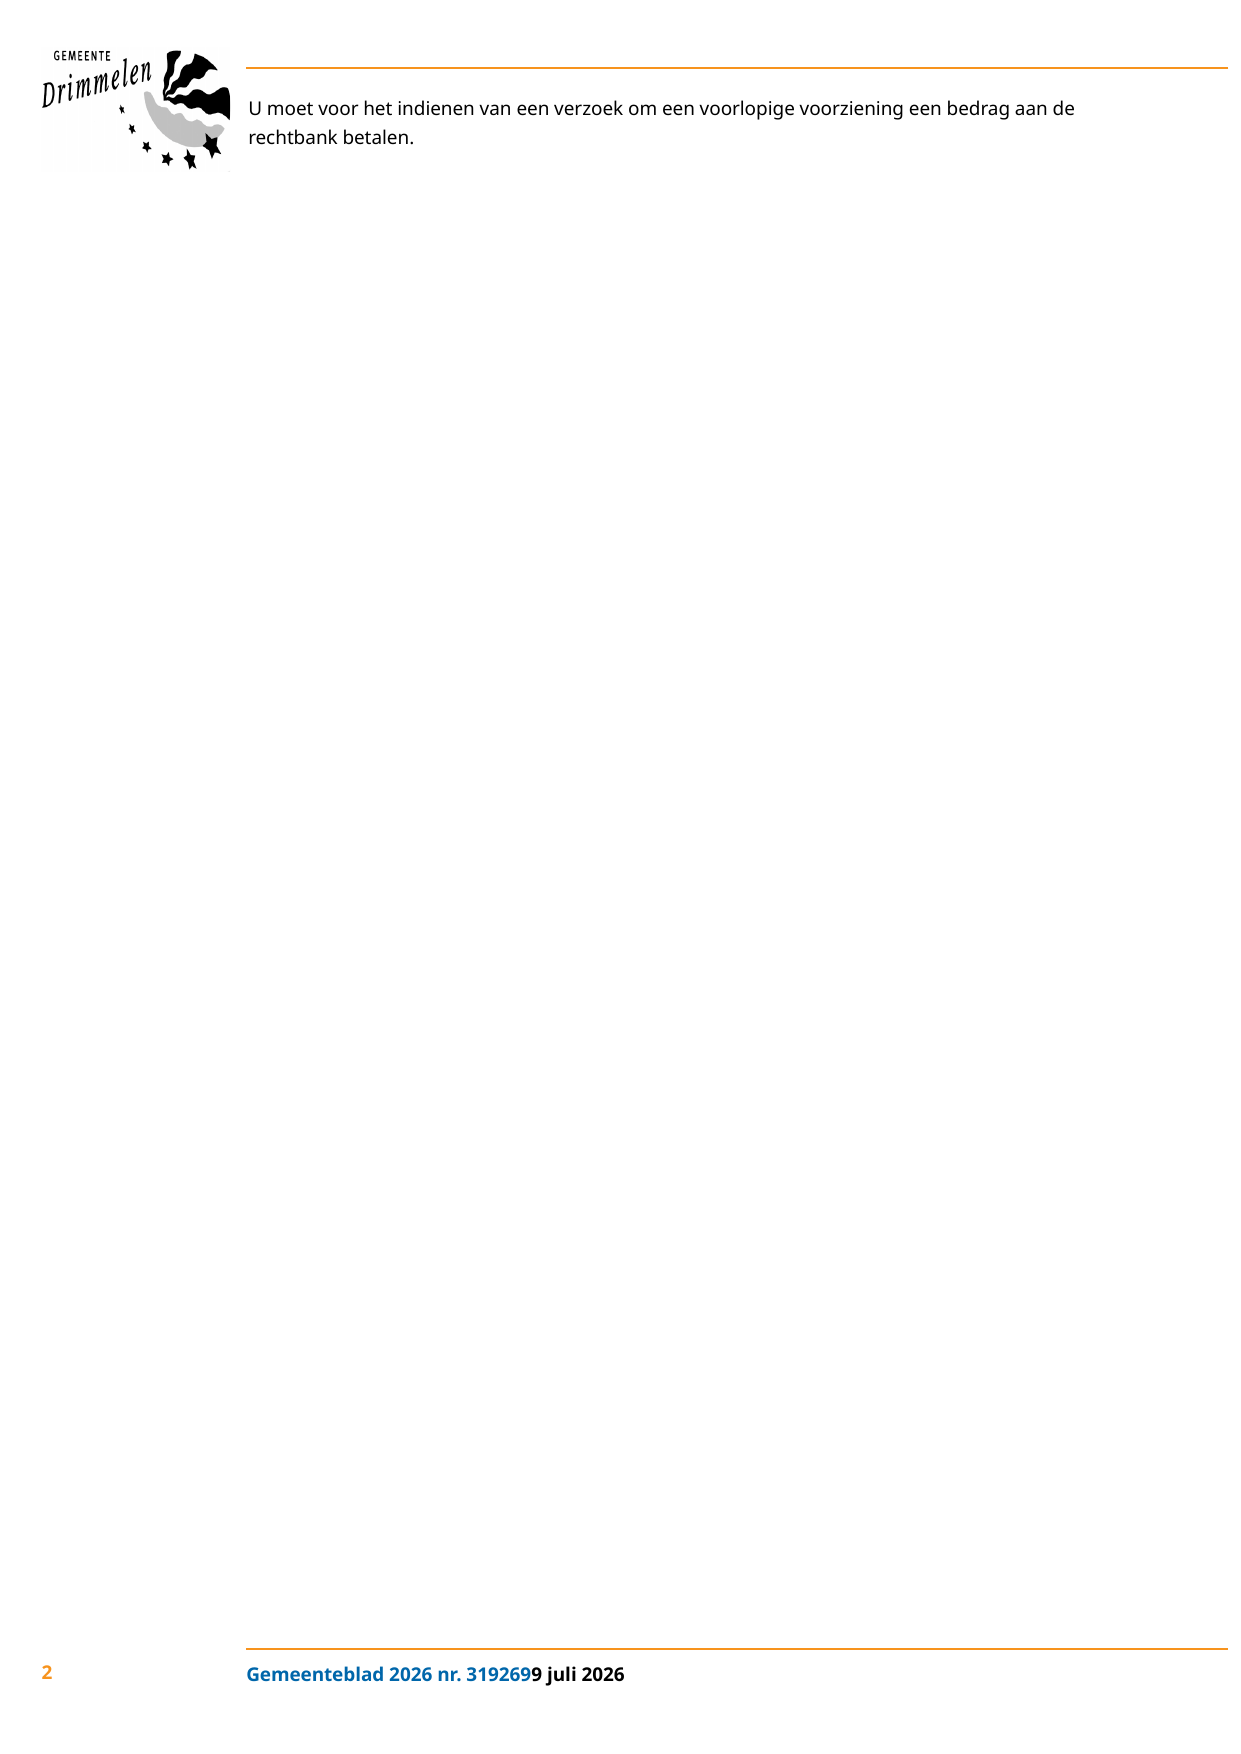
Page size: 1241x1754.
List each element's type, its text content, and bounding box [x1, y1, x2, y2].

text U moet voor het indienen van een verzoek om een voorlopige voorziening een bedrag aan de rechtbank betalen. [248, 95, 1152, 150]
picture [41, 47, 231, 172]
